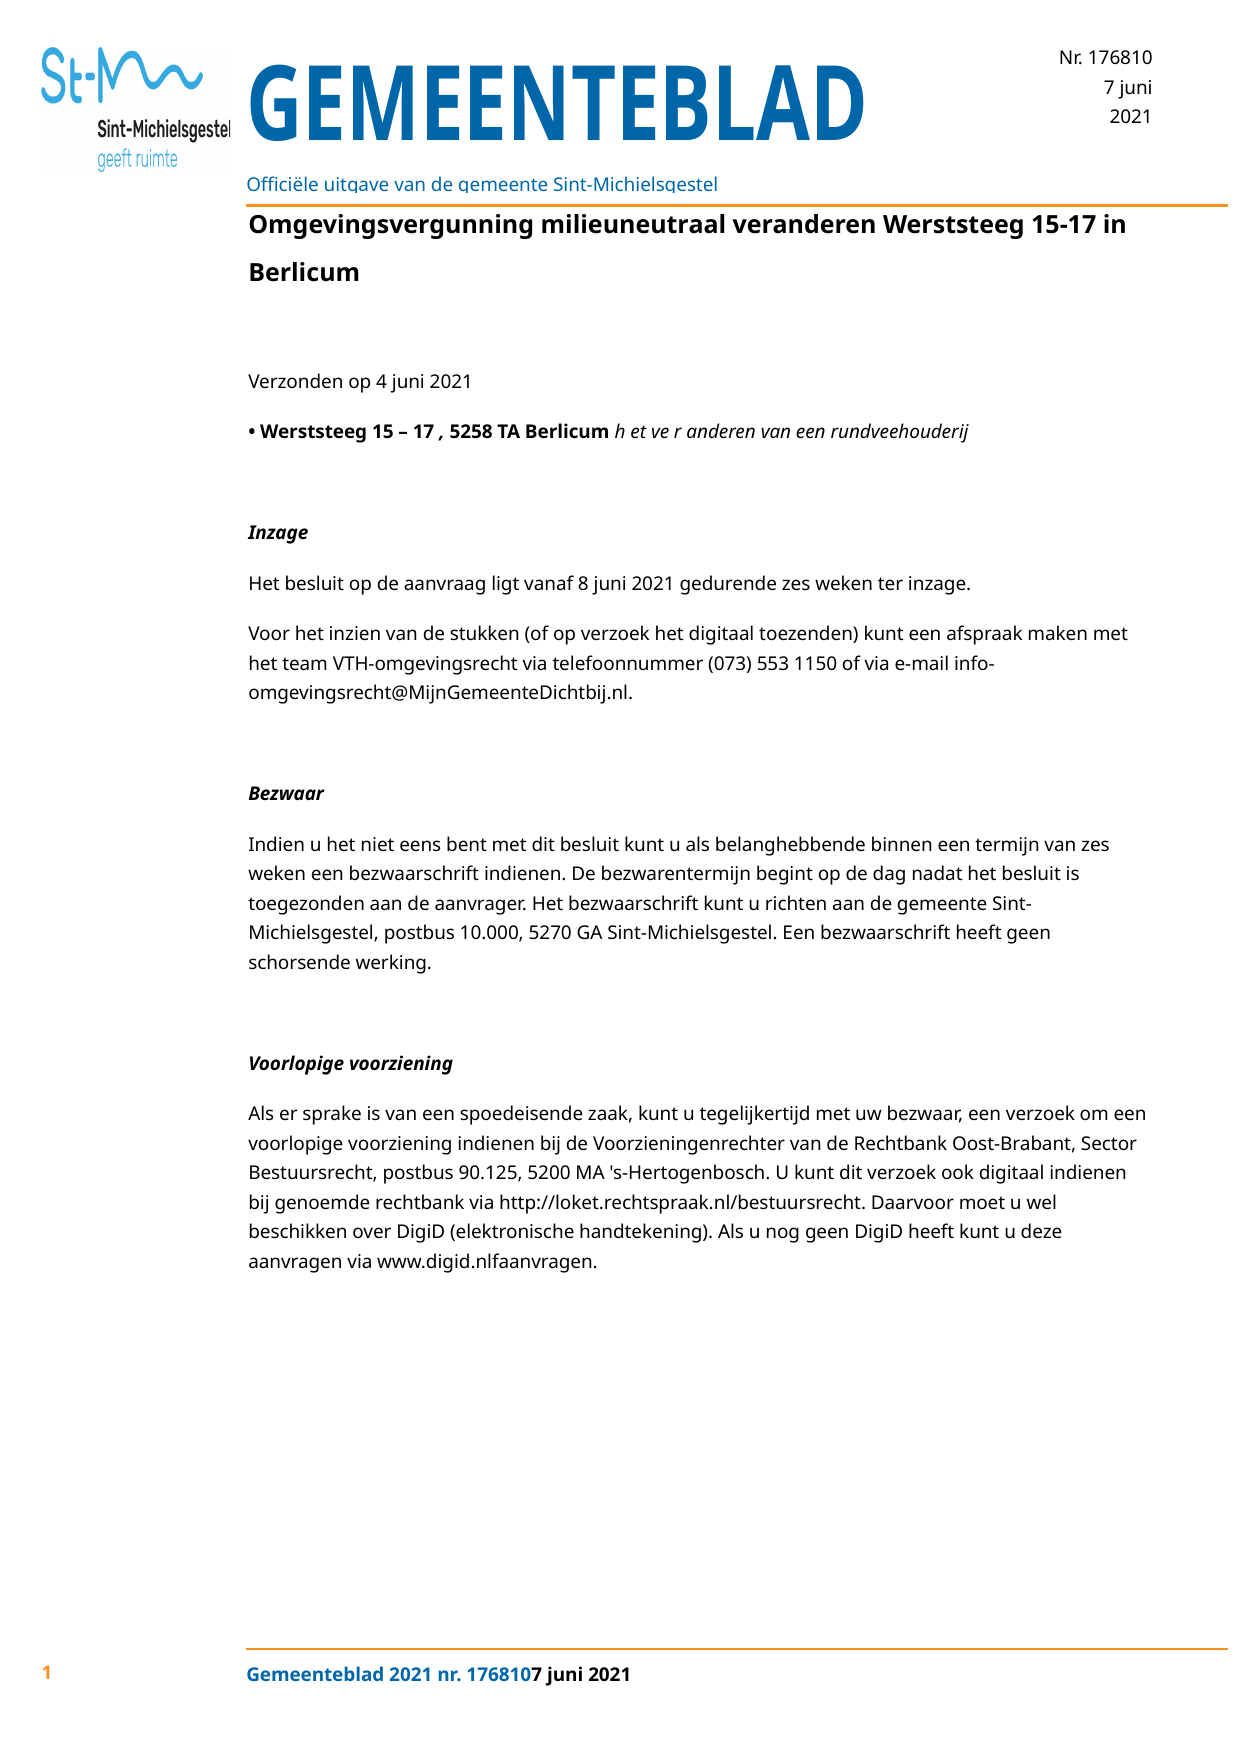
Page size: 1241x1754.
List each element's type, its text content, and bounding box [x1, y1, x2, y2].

text Voorlopige voorziening [248, 1050, 1152, 1076]
text Voor het inzien van de stukken (of op verzoek het digitaal toezenden) kunt een afspraak maken met het team VTH-omgevingsrecht via telefoonnummer (073) 553 1150 of via e-mail info-omgevingsrecht@MijnGemeenteDichtbij.nl. [248, 620, 1152, 705]
text Inzage [248, 519, 1152, 545]
text Als er sprake is van een spoedeisende zaak, kunt u tegelijkertijd met uw bezwaar, een verzoek om een voorlopige voorziening indienen bij de Voorzieningenrechter van de Rechtbank Oost-Brabant, Sector Bestuursrecht, postbus 90.125, 5200 MA 's-Hertogenbosch. U kunt dit verzoek ook digitaal indienen bij genoemde rechtbank via http://loket.rechtspraak.nl/bestuursrecht. Daarvoor moet u wel beschikken over DigiD (elektronische handtekening). Als u nog geen DigiD heeft kunt u deze aanvragen via www.digid.nlfaanvragen. [248, 1100, 1152, 1274]
picture [41, 47, 231, 172]
text Omgevingsvergunning milieuneutraal veranderen Werststeeg 15-17 in Berlicum [248, 207, 1152, 288]
text Indien u het niet eens bent met dit besluit kunt u als belanghebbende binnen een termijn van zes weken een bezwaarschrift indienen. De bezwarentermijn begint op de dag nadat het besluit is toegezonden aan de aanvrager. Het bezwaarschrift kunt u richten aan de gemeente Sint-Michielsgestel, postbus 10.000, 5270 GA Sint-Michielsgestel. Een bezwaarschrift heeft geen schorsende werking. [248, 831, 1152, 975]
text • Werststeeg 15 – 17 , 5258 TA Berlicum h et ve r anderen van een rundveehouderij [248, 419, 1152, 444]
text Het besluit op de aanvraag ligt vanaf 8 juni 2021 gedurende zes weken ter inzage. [248, 570, 1152, 596]
text Verzonden op 4 juni 2021 [248, 368, 1152, 394]
text Bezwaar [248, 780, 1152, 806]
